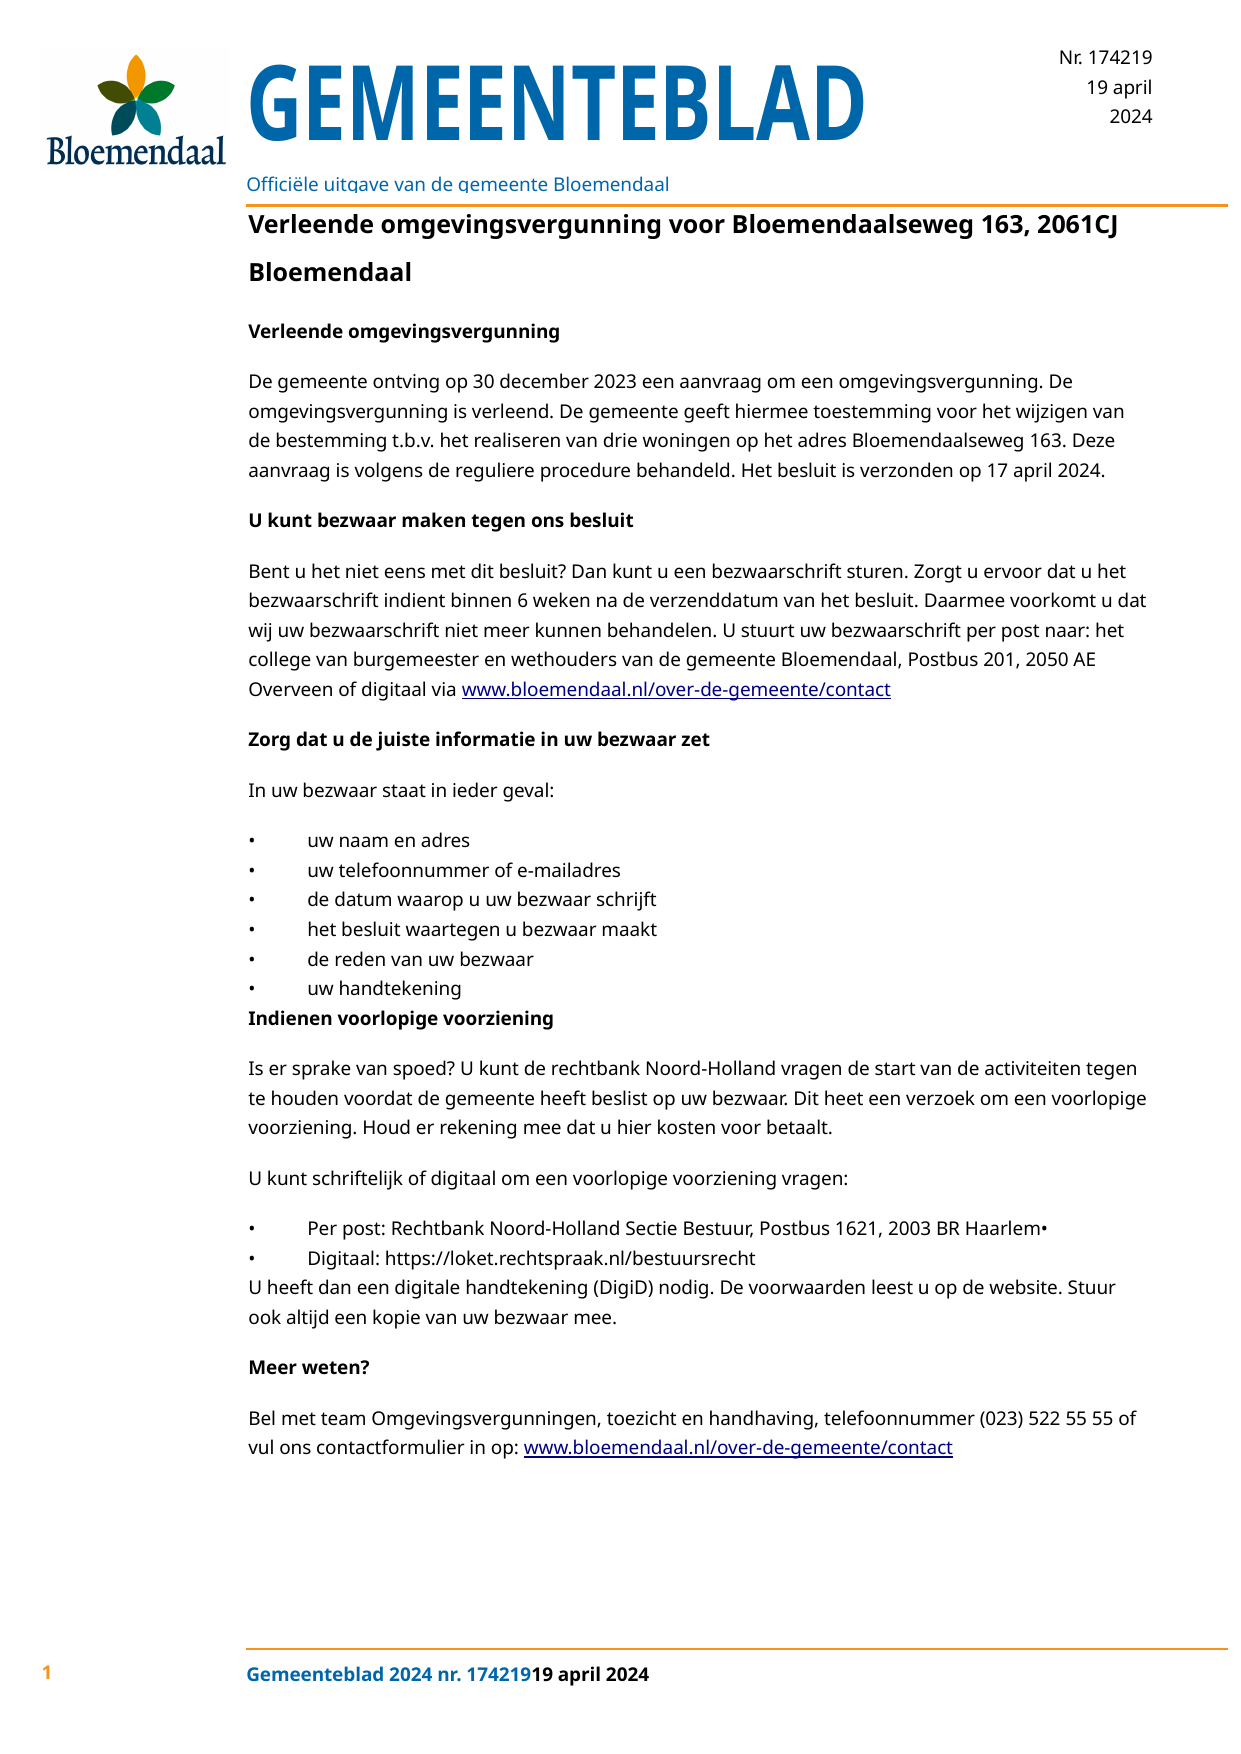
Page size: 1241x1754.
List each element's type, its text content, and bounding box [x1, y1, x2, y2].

text De gemeente ontving op 30 december 2023 een aanvraag om een omgevingsvergunning. De omgevingsvergunning is verleend. De gemeente geeft hiermee toestemming voor het wijzigen van de bestemming t.b.v. het realiseren van drie woningen op het adres Bloemendaalseweg 163. Deze aanvraag is volgens de reguliere procedure behandeld. Het besluit is verzonden op 17 april 2024. [248, 368, 1152, 483]
list uw telefoonnummer of e-mailadres [248, 857, 1152, 883]
list het besluit waartegen u bezwaar maakt [248, 916, 1152, 942]
text Is er sprake van spoed? U kunt de rechtbank Noord-Holland vragen de start van de activiteiten tegen te houden voordat de gemeente heeft beslist op uw bezwaar. Dit heet een verzoek om een voorlopige voorziening. Houd er rekening mee dat u hier kosten voor betaalt. [248, 1055, 1152, 1140]
picture [41, 47, 231, 172]
list de datum waarop u uw bezwaar schrijft [248, 887, 1152, 912]
text Bel met team Omgevingsvergunningen, toezicht en handhaving, telefoonnummer (023) 522 55 55 of vul ons contactformulier in op: www.bloemendaal.nl/over-de-gemeente/contact [248, 1405, 1152, 1460]
text U heeft dan een digitale handtekening (DigiD) nodig. De voorwaarden leest u op de website. Stuur ook altijd een kopie van uw bezwaar mee. [248, 1274, 1152, 1330]
list uw handtekening [248, 975, 1152, 1001]
text Zorg dat u de juiste informatie in uw bezwaar zet [248, 727, 1152, 752]
text In uw bezwaar staat in ieder geval: [248, 777, 1152, 803]
list uw naam en adres [248, 827, 1152, 853]
list de reden van uw bezwaar [248, 946, 1152, 972]
list Digitaal: https://loket.rechtspraak.nl/bestuursrecht [248, 1245, 1152, 1271]
text U kunt schriftelijk of digitaal om een voorlopige voorziening vragen: [248, 1165, 1152, 1191]
text Verleende omgevingsvergunning [248, 318, 1152, 344]
text Indienen voorlopige voorziening [248, 1005, 1152, 1031]
text Bent u het niet eens met dit besluit? Dan kunt u een bezwaarschrift sturen. Zorgt u ervoor dat u het bezwaarschrift indient binnen 6 weken na de verzenddatum van het besluit. Daarmee voorkomt u dat wij uw bezwaarschrift niet meer kunnen behandelen. U stuurt uw bezwaarschrift per post naar: het college van burgemeester en wethouders van de gemeente Bloemendaal, Postbus 201, 2050 AE Overveen of digitaal via www.bloemendaal.nl/over-de-gemeente/contact [248, 558, 1152, 702]
text Verleende omgevingsvergunning voor Bloemendaalseweg 163, 2061CJ Bloemendaal [248, 207, 1152, 288]
text U kunt bezwaar maken tegen ons besluit [248, 507, 1152, 533]
text Meer weten? [248, 1354, 1152, 1380]
list Per post: Rechtbank Noord-Holland Sectie Bestuur, Postbus 1621, 2003 BR Haarlem• [248, 1215, 1152, 1241]
